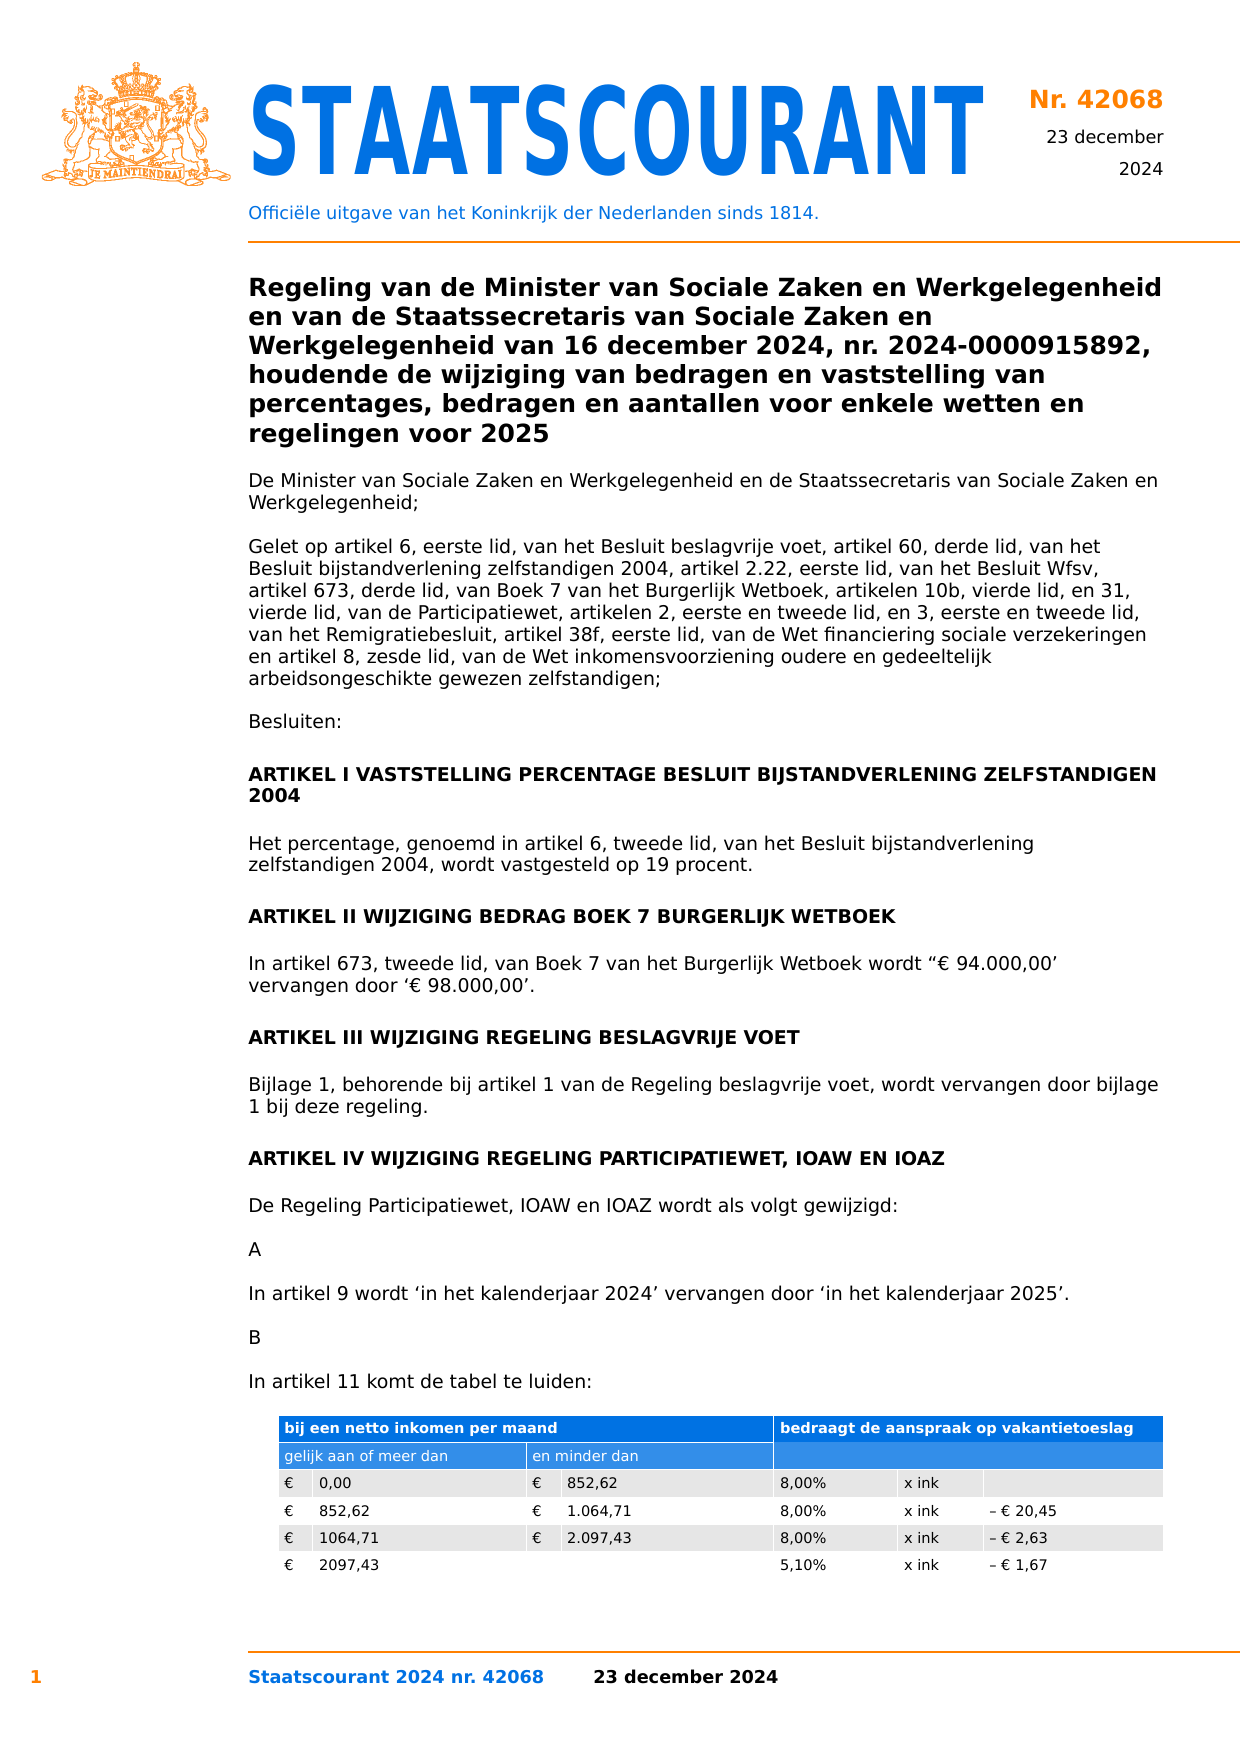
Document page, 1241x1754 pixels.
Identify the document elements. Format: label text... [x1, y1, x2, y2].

table_header STAATSCOURANT [248, 62, 998, 203]
table_cell x ink [898, 1498, 983, 1524]
table_cell x ink [898, 1470, 983, 1497]
table_cell € [279, 1553, 312, 1579]
table_cell € [527, 1498, 561, 1524]
table_cell [562, 1553, 773, 1579]
table_cell 0,00 [313, 1470, 526, 1497]
table_cell – € 1,67 [984, 1553, 1163, 1579]
table_cell 1064,71 [313, 1525, 526, 1551]
table_cell 2.097,43 [562, 1525, 773, 1551]
table_header bij een netto inkomen per maand [279, 1416, 773, 1442]
text De Regeling Participatiewet, IOAW en IOAZ wordt als volgt gewijzigd: [248, 1195, 1163, 1217]
table_cell 23 december [998, 121, 1240, 153]
table_cell 8,00% [774, 1470, 897, 1497]
text In artikel 9 wordt ‘in het kalenderjaar 2024’ vervangen door ‘in het kalenderjaar 2025’. [248, 1283, 1163, 1305]
text In artikel 673, tweede lid, van Boek 7 van het Burgerlijk Wetboek wordt “€ 94.000,00’ vervangen door ‘€ 98.000,00’. [248, 953, 1163, 997]
table_cell € [279, 1525, 312, 1551]
table_cell gelijk aan of meer dan [279, 1443, 526, 1469]
text Het percentage, genoemd in artikel 6, tweede lid, van het Besluit bijstandverlening zelfstandigen 2004, wordt vastgesteld op 19 procent. [248, 832, 1163, 876]
table_cell 8,00% [774, 1525, 897, 1551]
table_cell 5,10% [774, 1553, 897, 1579]
table_cell [527, 1553, 561, 1579]
text De Minister van Sociale Zaken en Werkgelegenheid en de Staatssecretaris van Sociale Zaken en Werkgelegenheid; [248, 470, 1163, 514]
table_cell en minder dan [527, 1443, 773, 1469]
table_header [25, 62, 248, 241]
subtitle ARTIKEL IV WIJZIGING REGELING PARTICIPATIEWET, IOAW EN IOAZ [248, 1148, 1163, 1170]
subtitle ARTIKEL I VASTSTELLING PERCENTAGE BESLUIT BIJSTANDVERLENING ZELFSTANDIGEN 2004 [248, 763, 1163, 807]
text A [248, 1239, 1163, 1261]
text Bijlage 1, behorende bij artikel 1 van de Regeling beslagvrije voet, wordt vervangen door bijlage 1 bij deze regeling. [248, 1074, 1163, 1118]
table_cell x ink [898, 1525, 983, 1551]
table_cell 2097,43 [313, 1553, 526, 1579]
table_header Nr. 42068 [998, 62, 1240, 121]
table_cell 2024 [998, 153, 1240, 203]
table_cell 1.064,71 [562, 1498, 773, 1524]
subtitle ARTIKEL III WIJZIGING REGELING BESLAGVRIJE VOET [248, 1027, 1163, 1049]
table_cell x ink [898, 1553, 983, 1579]
table_cell € [279, 1498, 312, 1524]
table_cell € [279, 1470, 312, 1497]
table_cell € [527, 1525, 561, 1551]
picture [41, 62, 231, 186]
table_cell 852,62 [313, 1498, 526, 1524]
text Gelet op artikel 6, eerste lid, van het Besluit beslagvrije voet, artikel 60, derde lid, van het Besluit bijstandverlening zelfstandigen 2004, artikel 2.22, eerste lid, van het Besluit Wfsv, artikel 673, derde lid, van Boek 7 van het Burgerlijk Wetboek, artikelen 10b, vierde lid, en 31, vierde lid, van de Participatiewet, artikelen 2, eerste en tweede lid, en 3, eerste en tweede lid, van het Remigratiebesluit, artikel 38f, eerste lid, van de Wet financiering sociale verzekeringen en artikel 8, zesde lid, van de Wet inkomensvoorziening oudere en gedeeltelijk arbeidsongeschikte gewezen zelfstandigen; [248, 536, 1163, 689]
table_cell 8,00% [774, 1498, 897, 1524]
subtitle Regeling van de Minister van Sociale Zaken en Werkgelegenheid en van de Staatssecretaris van Sociale Zaken en Werkgelegenheid van 16 december 2024, nr. 2024-0000915892, houdende de wijziging van bedragen en vaststelling van percentages, bedragen en aantallen voor enkele wetten en regelingen voor 2025 [248, 273, 1163, 448]
table_header bedraagt de aanspraak op vakantietoeslag [774, 1416, 1163, 1442]
text B [248, 1327, 1163, 1349]
subtitle ARTIKEL II WIJZIGING BEDRAG BOEK 7 BURGERLIJK WETBOEK [248, 906, 1163, 928]
text Besluiten: [248, 711, 1163, 733]
text In artikel 11 komt de tabel te luiden: [248, 1371, 1163, 1393]
table_cell 852,62 [562, 1470, 773, 1497]
table_cell – € 20,45 [984, 1498, 1163, 1524]
table_cell [984, 1470, 1163, 1497]
table_cell Officiële uitgave van het Koninkrijk der Nederlanden sinds 1814. [248, 203, 1240, 241]
table_cell – € 2,63 [984, 1525, 1163, 1551]
table_cell € [527, 1470, 561, 1497]
